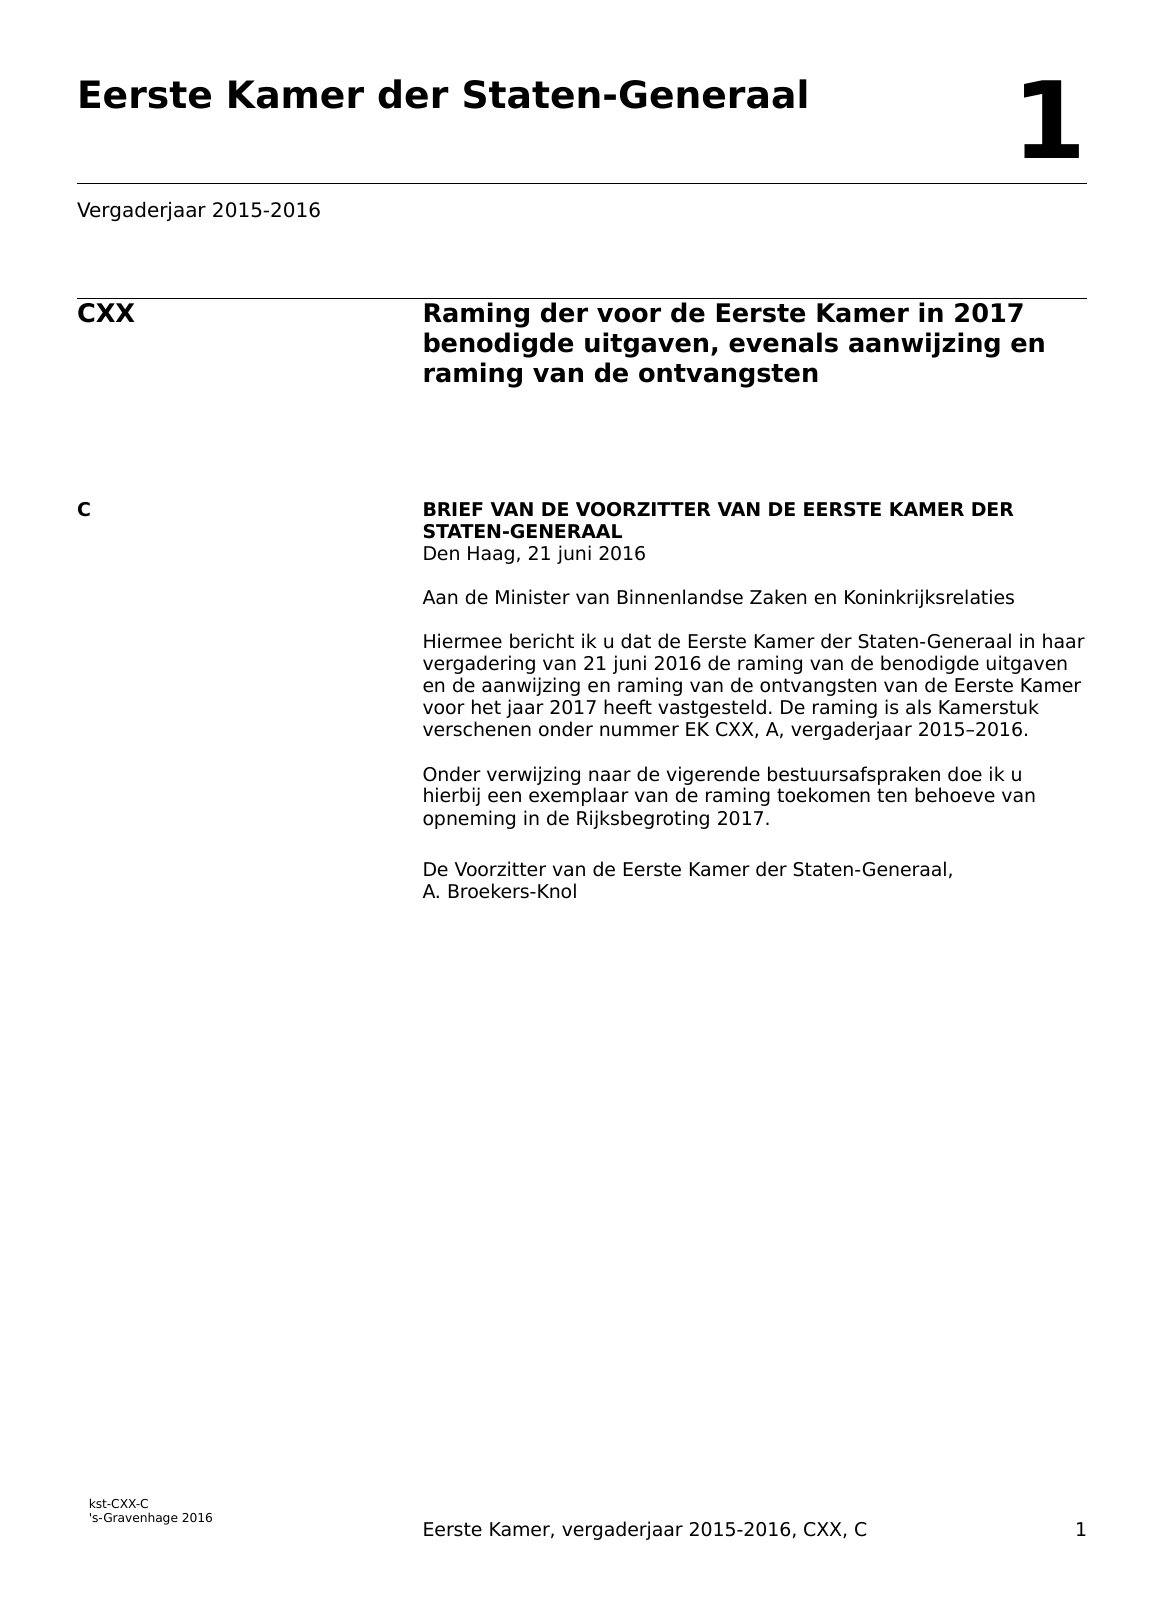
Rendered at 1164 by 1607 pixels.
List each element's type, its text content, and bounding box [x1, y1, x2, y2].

text Hiermee bericht ik u dat de Eerste Kamer der Staten-Generaal in haar vergadering van 21 juni 2016 de raming van de benodigde uitgaven en de aanwijzing en raming van de ontvangsten van de Eerste Kamer voor het jaar 2017 heeft vastgesteld. De raming is als Kamerstuk verschenen onder nummer EK CXX, A, vergaderjaar 2015–2016. [422, 631, 1087, 741]
text Onder verwijzing naar de vigerende bestuursafspraken doe ik u hierbij een exemplaar van de raming toekomen ten behoeve van opneming in de Rijksbegroting 2017. [422, 763, 1087, 829]
subtitle C BRIEF VAN DE VOORZITTER VAN DE EERSTE KAMER DER STATEN-GENERAAL [77, 499, 1087, 543]
text Aan de Minister van Binnenlandse Zaken en Koninkrijksrelaties [422, 587, 1087, 609]
text kst-CXX-C [88, 1497, 323, 1511]
text 's-Gravenhage 2016 [88, 1511, 323, 1525]
text De Voorzitter van de Eerste Kamer der Staten-Generaal, A. Broekers-Knol [422, 859, 1087, 903]
subtitle CXX Raming der voor de Eerste Kamer in 2017 benodigde uitgaven, evenals aanwijzing en raming van de ontvangsten [77, 299, 1087, 388]
table_header 1 [886, 59, 1087, 183]
table_cell Vergaderjaar 2015-2016 [77, 184, 1087, 298]
text Den Haag, 21 juni 2016 [422, 543, 1087, 565]
table_header Eerste Kamer der Staten-Generaal [77, 59, 886, 183]
